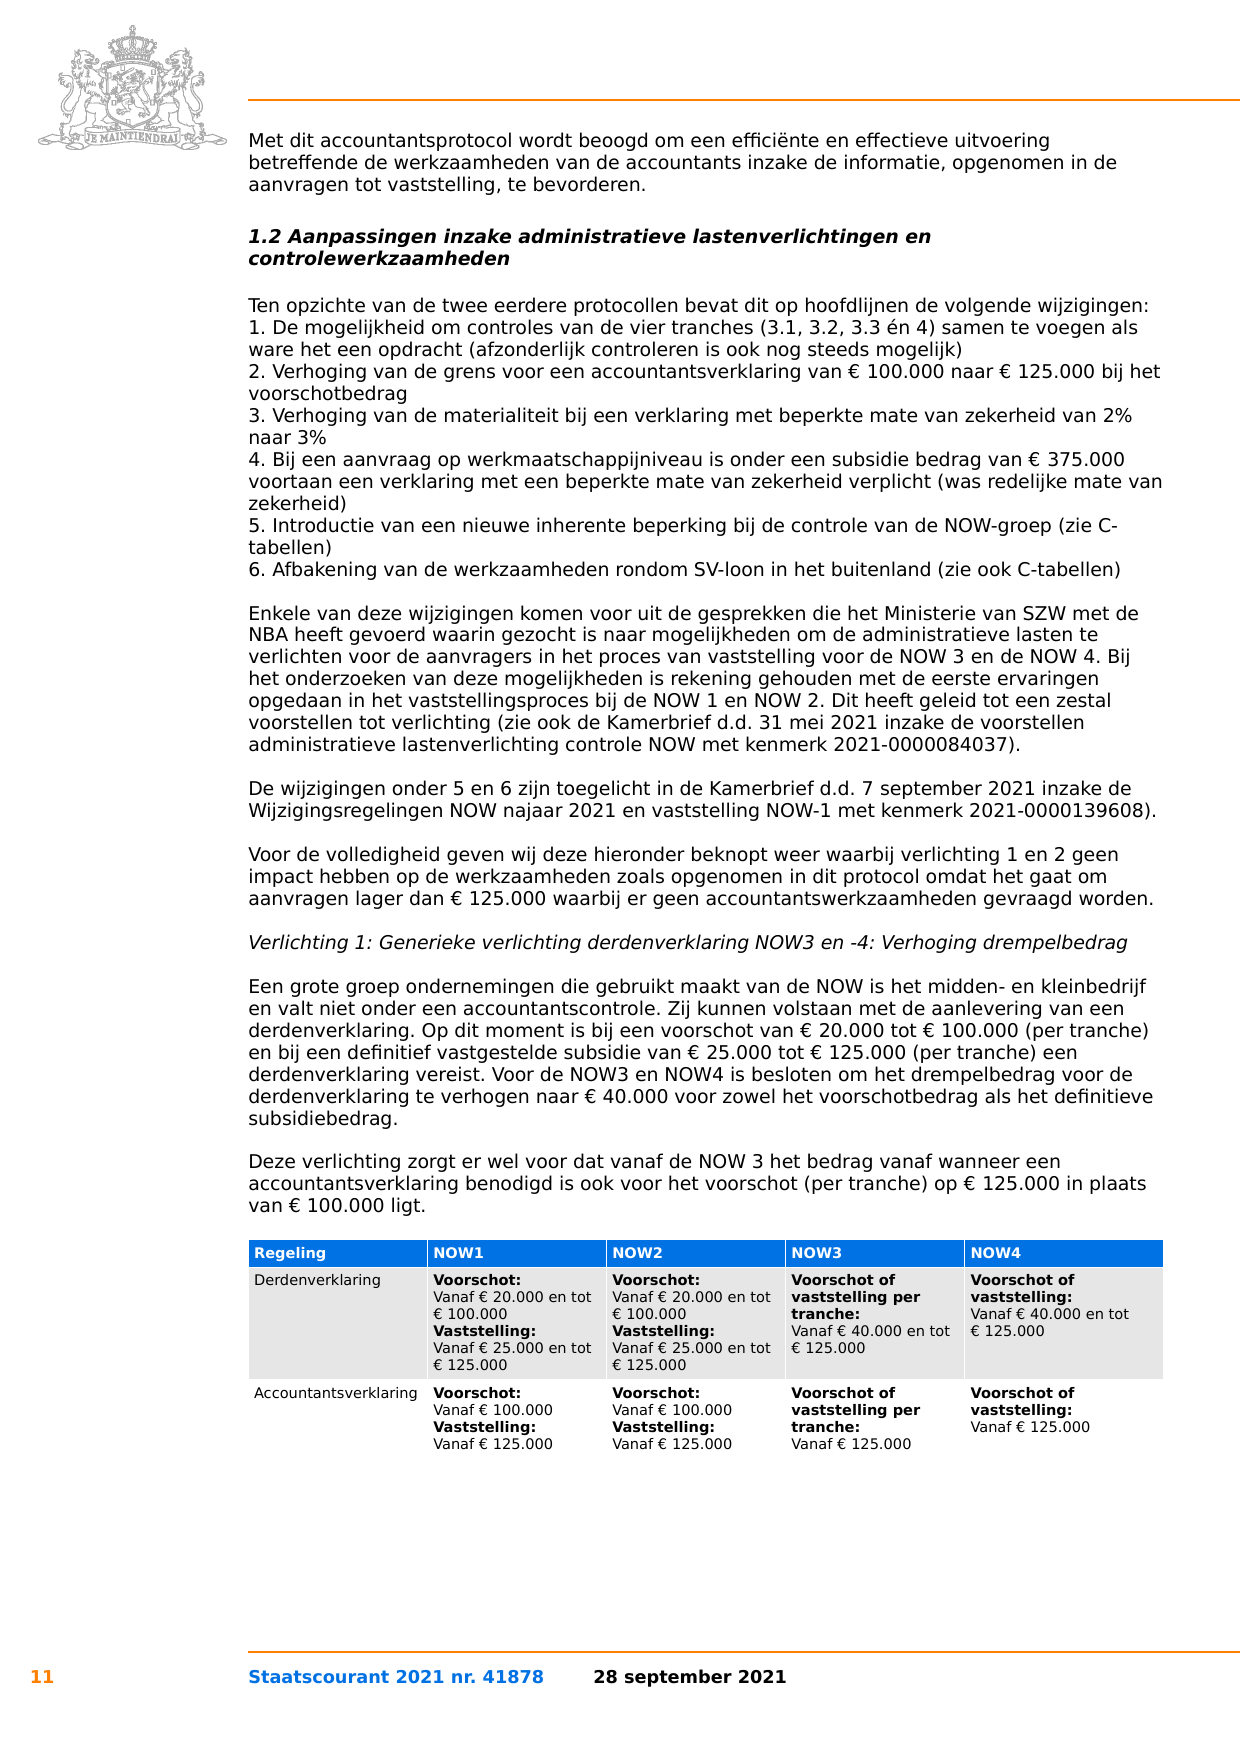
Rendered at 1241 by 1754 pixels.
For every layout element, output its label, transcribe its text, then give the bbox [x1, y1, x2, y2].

table_cell Accountantsverklaring [249, 1380, 427, 1457]
table_cell Voorschot: Vanaf € 100.000 Vaststelling: Vanaf € 125.000 [607, 1380, 785, 1457]
table_cell Voorschot of vaststelling per tranche: Vanaf € 125.000 [786, 1380, 964, 1457]
table_cell Derdenverklaring [249, 1268, 427, 1379]
text Ten opzichte van de twee eerdere protocollen bevat dit op hoofdlijnen de volgende wijzigingen: [248, 295, 1163, 317]
table_cell Voorschot: Vanaf € 20.000 en tot € 100.000 Vaststelling: Vanaf € 25.000 en tot € 125.000 [607, 1268, 785, 1379]
text 1. De mogelijkheid om controles van de vier tranches (3.1, 3.2, 3.3 én 4) samen te voegen als ware het een opdracht (afzonderlijk controleren is ook nog steeds mogelijk) [248, 317, 1163, 361]
text Voor de volledigheid geven wij deze hieronder beknopt weer waarbij verlichting 1 en 2 geen impact hebben op de werkzaamheden zoals opgenomen in dit protocol omdat het gaat om aanvragen lager dan € 125.000 waarbij er geen accountantswerkzaamheden gevraagd worden. [248, 844, 1163, 910]
text 2. Verhoging van de grens voor een accountantsverklaring van € 100.000 naar € 125.000 bij het voorschotbedrag [248, 361, 1163, 405]
table_cell Voorschot of vaststelling: Vanaf € 125.000 [965, 1380, 1163, 1457]
table_header NOW3 [786, 1240, 964, 1267]
subtitle Verlichting 1: Generieke verlichting derdenverklaring NOW3 en -4: Verhoging drempelbedrag [248, 932, 1163, 954]
text 5. Introductie van een nieuwe inherente beperking bij de controle van de NOW-groep (zie C-tabellen) [248, 514, 1163, 558]
table_cell Voorschot: Vanaf € 100.000 Vaststelling: Vanaf € 125.000 [428, 1380, 606, 1457]
text 4. Bij een aanvraag op werkmaatschappijniveau is onder een subsidie bedrag van € 375.000 voortaan een verklaring met een beperkte mate van zekerheid verplicht (was redelijke mate van zekerheid) [248, 449, 1163, 514]
table_cell Voorschot: Vanaf € 20.000 en tot € 100.000 Vaststelling: Vanaf € 25.000 en tot € 125.000 [428, 1268, 606, 1379]
text Een grote groep ondernemingen die gebruikt maakt van de NOW is het midden- en kleinbedrijf en valt niet onder een accountantscontrole. Zij kunnen volstaan met de aanlevering van een derdenverklaring. Op dit moment is bij een voorschot van € 20.000 tot € 100.000 (per tranche) en bij een definitief vastgestelde subsidie van € 25.000 tot € 125.000 (per tranche) een derdenverklaring vereist. Voor de NOW3 en NOW4 is besloten om het drempelbedrag voor de derdenverklaring te verhogen naar € 40.000 voor zowel het voorschotbedrag als het definitieve subsidiebedrag. [248, 976, 1163, 1129]
table_header NOW1 [428, 1240, 606, 1267]
table_cell Voorschot of vaststelling: Vanaf € 40.000 en tot € 125.000 [965, 1268, 1163, 1379]
text 6. Afbakening van de werkzaamheden rondom SV-loon in het buitenland (zie ook C-tabellen) [248, 558, 1163, 581]
text Deze verlichting zorgt er wel voor dat vanaf de NOW 3 het bedrag vanaf wanneer een accountantsverklaring benodigd is ook voor het voorschot (per tranche) op € 125.000 in plaats van € 100.000 ligt. [248, 1151, 1163, 1217]
text Enkele van deze wijzigingen komen voor uit de gesprekken die het Ministerie van SZW met de NBA heeft gevoerd waarin gezocht is naar mogelijkheden om de administratieve lasten te verlichten voor de aanvragers in het proces van vaststelling voor de NOW 3 en de NOW 4. Bij het onderzoeken van deze mogelijkheden is rekening gehouden met de eerste ervaringen opgedaan in het vaststellingsproces bij de NOW 1 en NOW 2. Dit heeft geleid tot een zestal voorstellen tot verlichting (zie ook de Kamerbrief d.d. 31 mei 2021 inzake de voorstellen administratieve lastenverlichting controle NOW met kenmerk 2021-0000084037). [248, 602, 1163, 756]
subtitle 1.2 Aanpassingen inzake administratieve lastenverlichtingen en controlewerkzaamheden [248, 226, 1163, 270]
picture [38, 25, 227, 150]
text 3. Verhoging van de materialiteit bij een verklaring met beperkte mate van zekerheid van 2% naar 3% [248, 405, 1163, 449]
table_header NOW2 [607, 1240, 785, 1267]
table_header NOW4 [965, 1240, 1163, 1267]
text Met dit accountantsprotocol wordt beoogd om een efficiënte en effectieve uitvoering betreffende de werkzaamheden van de accountants inzake de informatie, opgenomen in de aanvragen tot vaststelling, te bevorderen. [248, 130, 1163, 196]
table_cell Voorschot of vaststelling per tranche: Vanaf € 40.000 en tot € 125.000 [786, 1268, 964, 1379]
table_header Regeling [249, 1240, 427, 1267]
text De wijzigingen onder 5 en 6 zijn toegelicht in de Kamerbrief d.d. 7 september 2021 inzake de Wijzigingsregelingen NOW najaar 2021 en vaststelling NOW-1 met kenmerk 2021-0000139608). [248, 778, 1163, 822]
